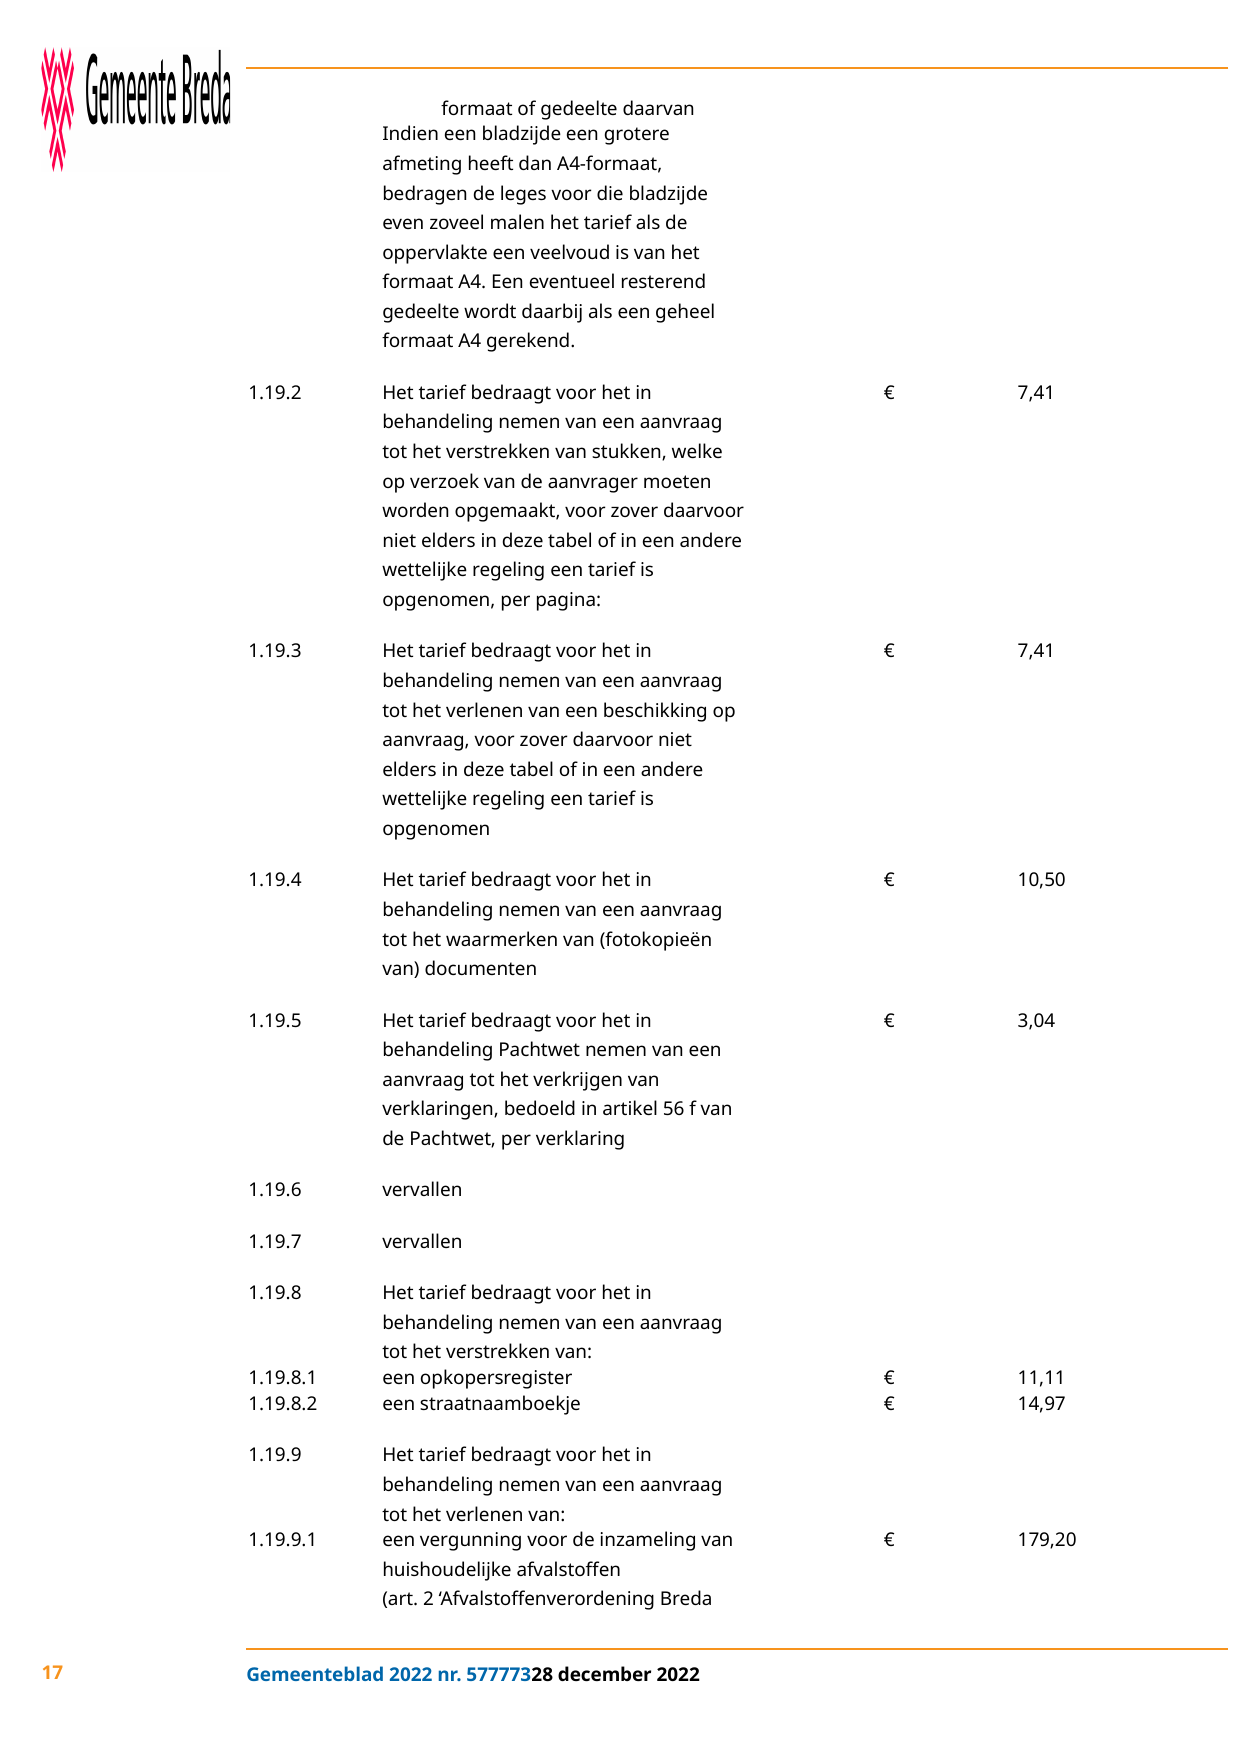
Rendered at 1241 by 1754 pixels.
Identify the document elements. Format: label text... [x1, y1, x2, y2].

table_cell [382, 1202, 749, 1228]
table_cell € [884, 1390, 1017, 1416]
table_cell [749, 1364, 883, 1390]
table_cell [749, 353, 883, 379]
table_cell [884, 612, 1017, 638]
table_cell formaat of gedeelte daarvan [382, 95, 749, 121]
table_cell [749, 1151, 883, 1177]
table_cell [884, 1280, 1017, 1364]
table_cell 11,11 [1018, 1364, 1152, 1390]
table_cell [884, 353, 1017, 379]
table_cell [382, 1151, 749, 1177]
table_cell Het tarief bedraagt voor het in behandeling nemen van een aanvraag tot het verlenen van: [382, 1442, 749, 1526]
table_cell 7,41 [1018, 379, 1152, 612]
table_cell [1018, 1442, 1152, 1526]
table_cell 1.19.5 [248, 1007, 382, 1151]
table_cell [749, 1280, 883, 1364]
table_cell [1018, 353, 1152, 379]
table_cell [248, 1254, 382, 1279]
table_cell [382, 612, 749, 638]
table_cell [382, 1416, 749, 1442]
table_cell Indien een bladzijde een grotere afmeting heeft dan A4-formaat, bedragen de leges voor die bladzijde even zoveel malen het tarief als de oppervlakte een veelvoud is van het formaat A4. Een eventueel resterend gedeelte wordt daarbij als een geheel formaat A4 gerekend. [382, 121, 749, 353]
table_cell 179,20 [1018, 1526, 1152, 1611]
picture [41, 47, 231, 172]
table_cell [1018, 841, 1152, 867]
table_cell 7,41 [1018, 638, 1152, 841]
table_cell [1018, 95, 1152, 121]
table_cell een straatnaamboekje [382, 1390, 749, 1416]
table_cell [382, 981, 749, 1007]
table_cell [1018, 1280, 1152, 1364]
table_cell [248, 981, 382, 1007]
table_cell [248, 1416, 382, 1442]
table_cell 3,04 [1018, 1007, 1152, 1151]
table_cell [1018, 1416, 1152, 1442]
table_cell [749, 867, 883, 981]
table_cell € [884, 867, 1017, 981]
table_cell € [884, 1526, 1017, 1611]
table_cell [749, 1390, 883, 1416]
table_cell [749, 1228, 883, 1254]
table_cell [749, 638, 883, 841]
table_cell [248, 1202, 382, 1228]
table_cell 1.19.8 [248, 1280, 382, 1364]
table_cell [884, 1254, 1017, 1279]
table_cell [749, 1526, 883, 1611]
table_cell [749, 612, 883, 638]
table_cell [749, 1007, 883, 1151]
table_cell [1018, 981, 1152, 1007]
table_cell 1.19.8.2 [248, 1390, 382, 1416]
table_cell € [884, 1364, 1017, 1390]
table_cell [248, 353, 382, 379]
table_cell [382, 1254, 749, 1279]
table_cell Het tarief bedraagt voor het in behandeling nemen van een aanvraag tot het verstrekken van: [382, 1280, 749, 1364]
table_cell [248, 841, 382, 867]
table_cell [248, 121, 382, 353]
table_cell vervallen [382, 1228, 749, 1254]
table_cell [884, 981, 1017, 1007]
table_cell € [884, 1007, 1017, 1151]
table_cell [248, 95, 382, 121]
table_cell [884, 841, 1017, 867]
table_cell [884, 1151, 1017, 1177]
table_cell [1018, 612, 1152, 638]
table_cell [382, 353, 749, 379]
table_cell [749, 981, 883, 1007]
table_cell [1018, 1254, 1152, 1279]
table_cell 14,97 [1018, 1390, 1152, 1416]
table_cell Het tarief bedraagt voor het in behandeling nemen van een aanvraag tot het verstrekken van stukken, welke op verzoek van de aanvrager moeten worden opgemaakt, voor zover daarvoor niet elders in deze tabel of in een andere wettelijke regeling een tarief is opgenomen, per pagina: [382, 379, 749, 612]
table_cell Het tarief bedraagt voor het in behandeling Pachtwet nemen van een aanvraag tot het verkrijgen van verklaringen, bedoeld in artikel 56 f van de Pachtwet, per verklaring [382, 1007, 749, 1151]
table_cell [248, 612, 382, 638]
table_cell 1.19.2 [248, 379, 382, 612]
table_cell 1.19.8.1 [248, 1364, 382, 1390]
table_cell Het tarief bedraagt voor het in behandeling nemen van een aanvraag tot het verlenen van een beschikking op aanvraag, voor zover daarvoor niet elders in deze tabel of in een andere wettelijke regeling een tarief is opgenomen [382, 638, 749, 841]
table_cell [1018, 1228, 1152, 1254]
table_cell € [884, 638, 1017, 841]
table_cell [749, 1442, 883, 1526]
table_cell € [884, 379, 1017, 612]
table_cell [884, 1416, 1017, 1442]
table_cell 1.19.6 [248, 1177, 382, 1202]
table_cell [884, 1177, 1017, 1202]
table_cell [749, 379, 883, 612]
table_cell Het tarief bedraagt voor het in behandeling nemen van een aanvraag tot het waarmerken van (fotokopieën van) documenten [382, 867, 749, 981]
table_cell een opkopersregister [382, 1364, 749, 1390]
table_cell [749, 841, 883, 867]
table_cell [884, 121, 1017, 353]
table_cell [749, 1254, 883, 1279]
table_cell [884, 95, 1017, 121]
table_cell [1018, 1151, 1152, 1177]
table_cell [749, 1177, 883, 1202]
table_cell 1.19.9.1 [248, 1526, 382, 1611]
table_cell 10,50 [1018, 867, 1152, 981]
table_cell [749, 121, 883, 353]
table_cell [1018, 1202, 1152, 1228]
table_cell [884, 1202, 1017, 1228]
table_cell [749, 1416, 883, 1442]
table_cell [1018, 1177, 1152, 1202]
table_cell [248, 1151, 382, 1177]
table_cell een vergunning voor de inzameling van huishoudelijke afvalstoffen (art. 2 ‘Afvalstoffenverordening Breda [382, 1526, 749, 1611]
table_cell 1.19.3 [248, 638, 382, 841]
table_cell [749, 95, 883, 121]
table_cell [749, 1202, 883, 1228]
table_cell 1.19.4 [248, 867, 382, 981]
table_cell [884, 1442, 1017, 1526]
table_cell vervallen [382, 1177, 749, 1202]
table_cell [1018, 121, 1152, 353]
table_cell [382, 841, 749, 867]
table_cell 1.19.9 [248, 1442, 382, 1526]
table_cell [884, 1228, 1017, 1254]
table_cell 1.19.7 [248, 1228, 382, 1254]
